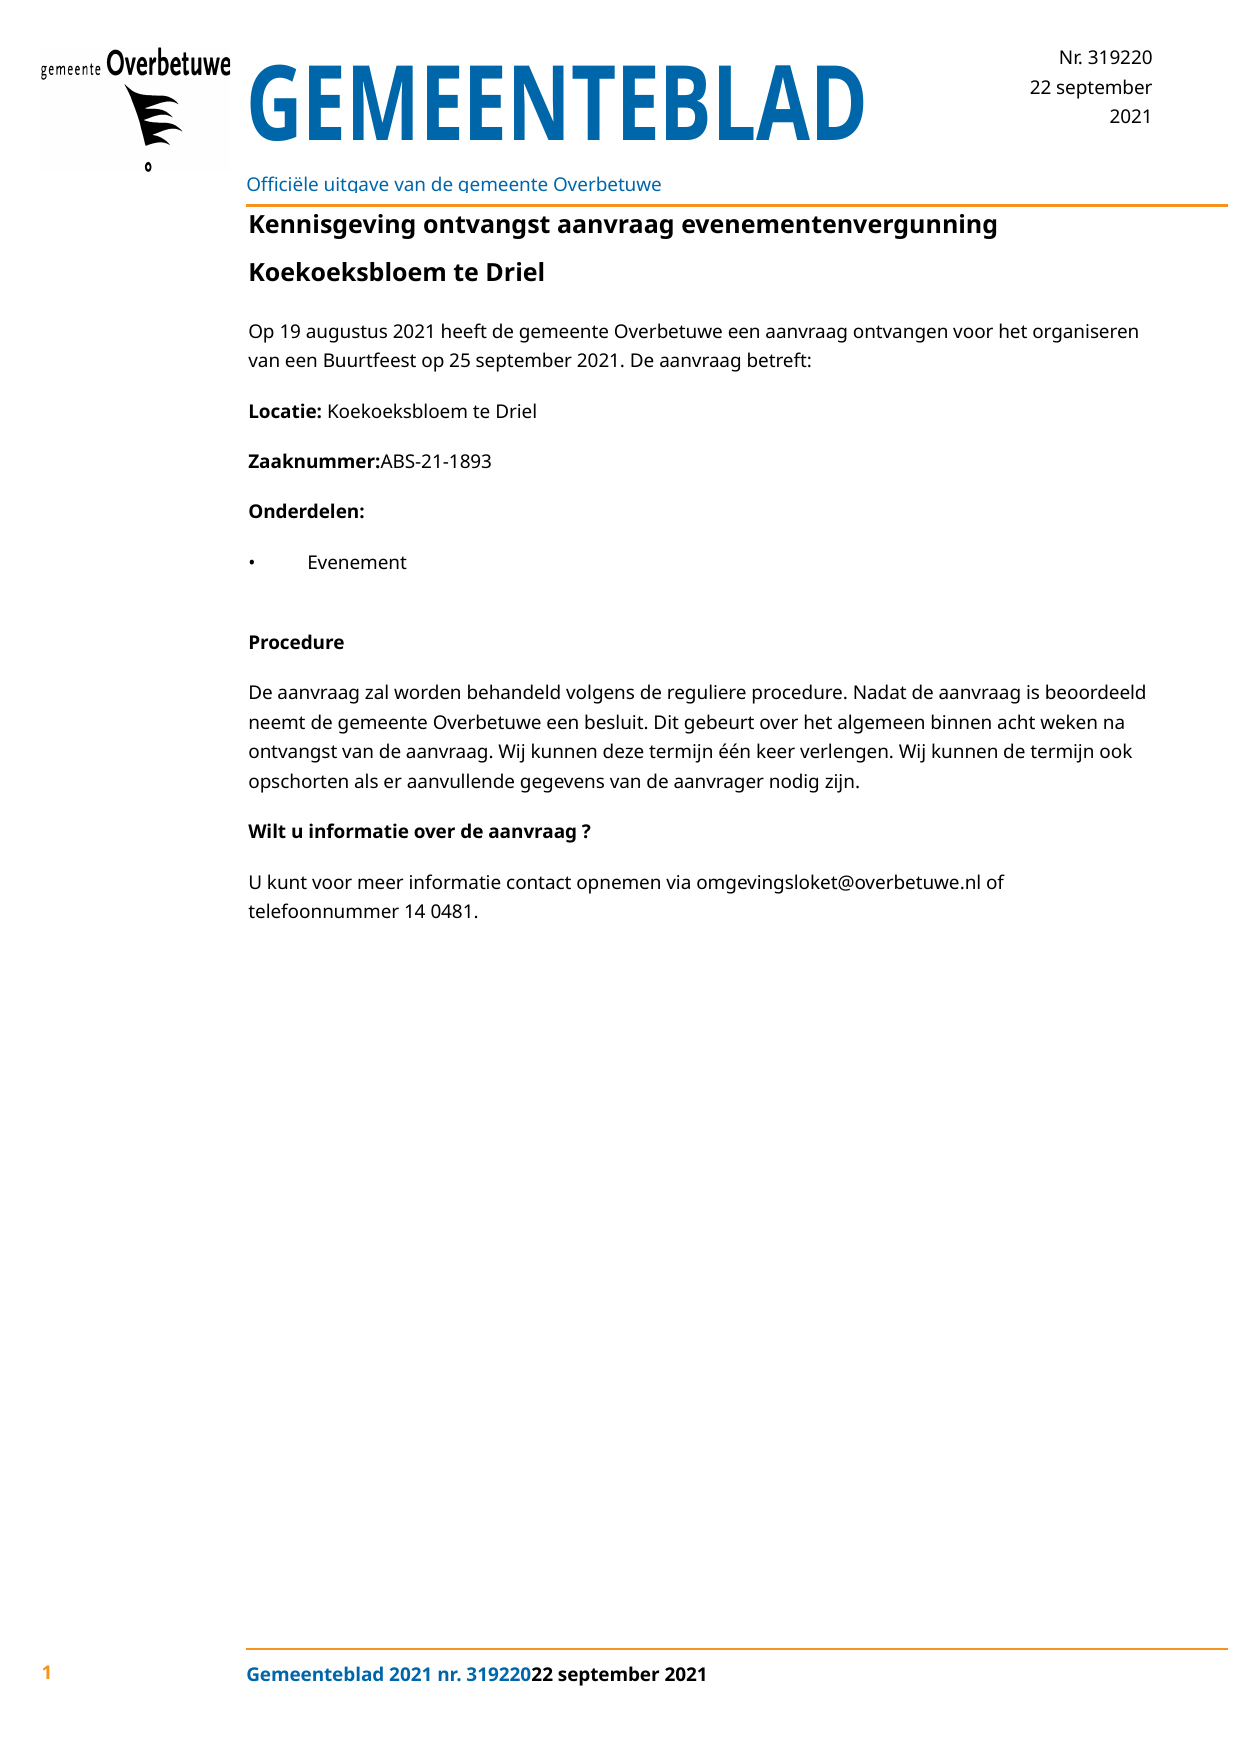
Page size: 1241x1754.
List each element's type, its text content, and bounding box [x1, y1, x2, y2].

text Kennisgeving ontvangst aanvraag evenementenvergunning Koekoeksbloem te Driel [248, 207, 1152, 288]
text Onderdelen: [248, 499, 1152, 524]
picture [41, 47, 231, 172]
text Procedure [248, 629, 1152, 655]
text Wilt u informatie over de aanvraag ? [248, 819, 1152, 844]
text Op 19 augustus 2021 heeft de gemeente Overbetuwe een aanvraag ontvangen voor het organiseren van een Buurtfeest op 25 september 2021. De aanvraag betreft: [248, 318, 1152, 373]
text Locatie: Koekoeksbloem te Driel [248, 398, 1152, 424]
list Evenement [248, 549, 1152, 575]
text U kunt voor meer informatie contact opnemen via omgevingsloket@overbetuwe.nl of telefoonnummer 14 0481. [248, 869, 1152, 924]
text De aanvraag zal worden behandeld volgens de reguliere procedure. Nadat de aanvraag is beoordeeld neemt de gemeente Overbetuwe een besluit. Dit gebeurt over het algemeen binnen acht weken na ontvangst van de aanvraag. Wij kunnen deze termijn één keer verlengen. Wij kunnen de termijn ook opschorten als er aanvullende gegevens van de aanvrager nodig zijn. [248, 679, 1152, 794]
text Zaaknummer:ABS-21-1893 [248, 448, 1152, 474]
